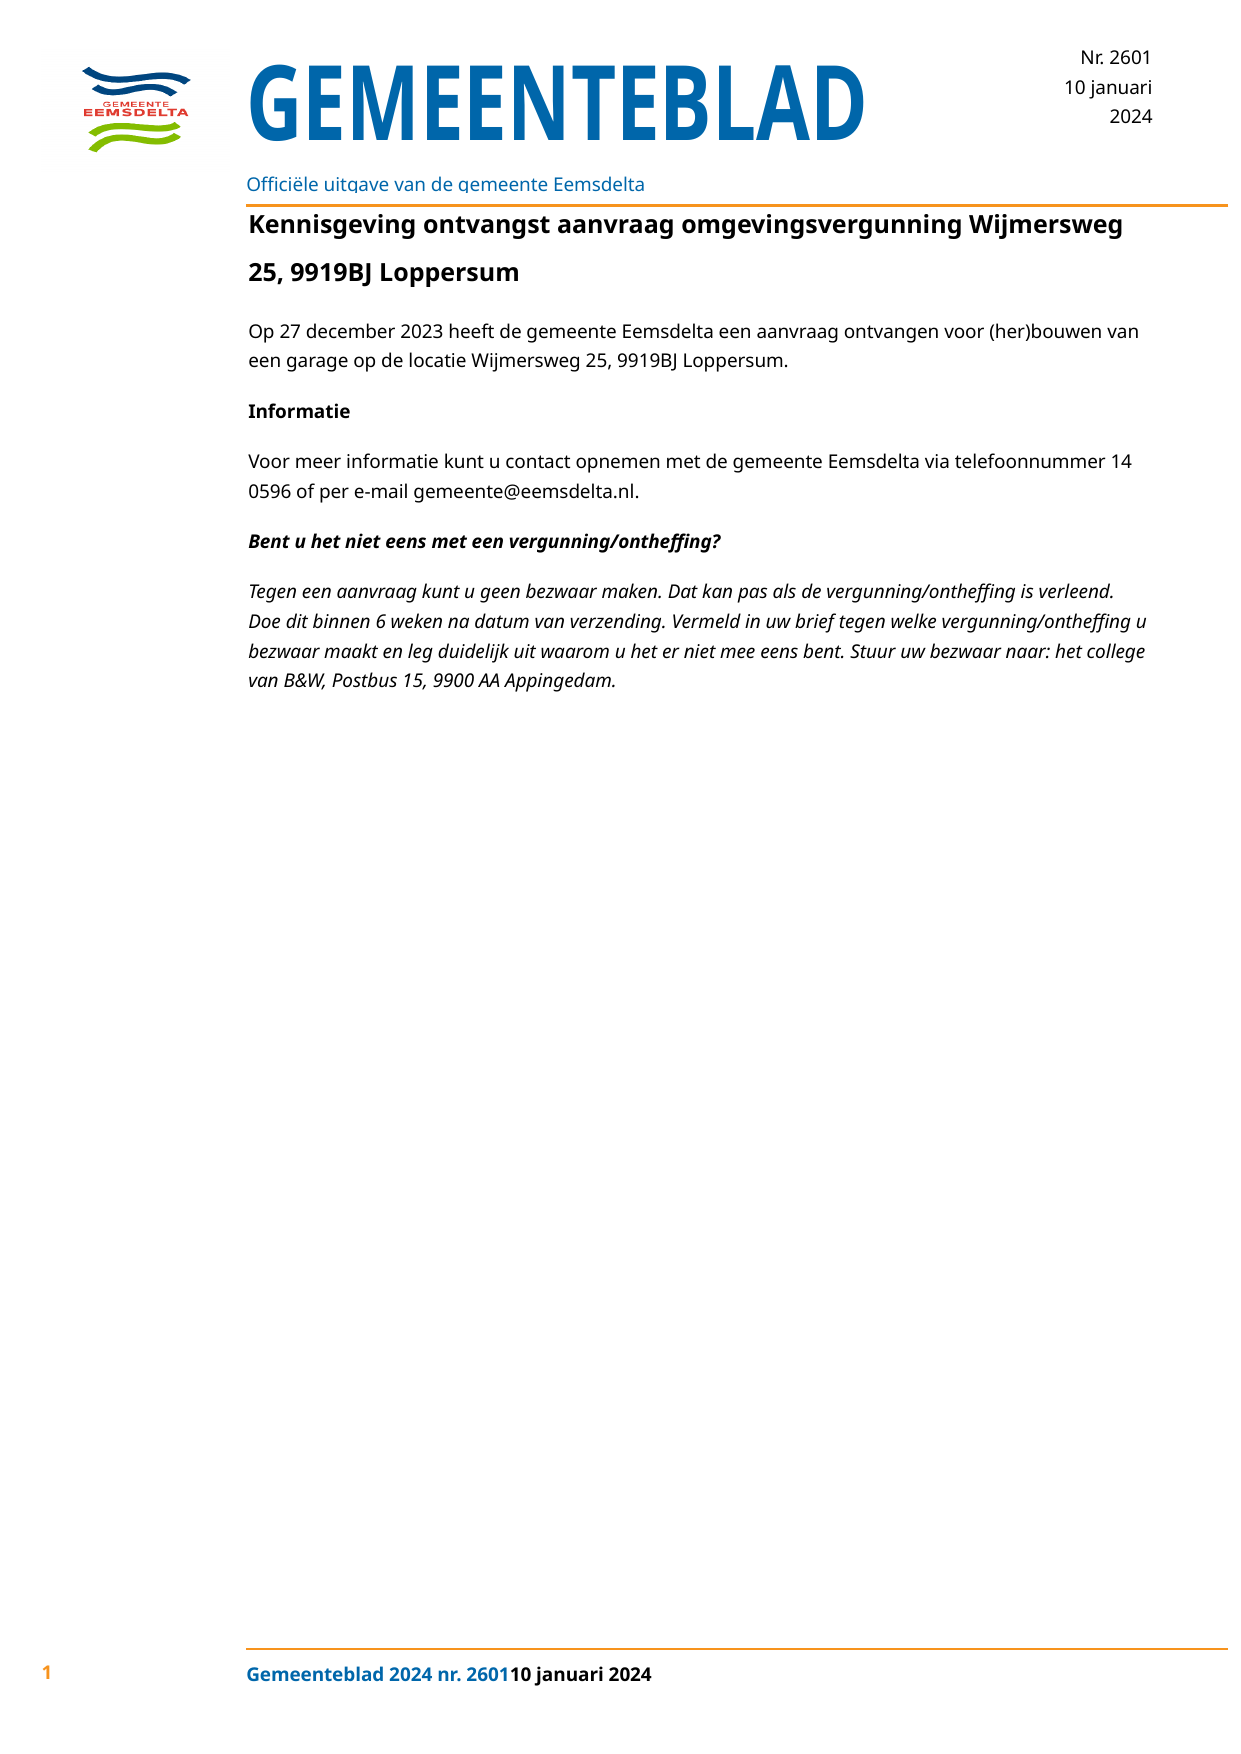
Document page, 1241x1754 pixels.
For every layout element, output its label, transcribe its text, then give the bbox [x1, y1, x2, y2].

text Tegen een aanvraag kunt u geen bezwaar maken. Dat kan pas als de vergunning/ontheffing is verleend. Doe dit binnen 6 weken na datum van verzending. Vermeld in uw brief tegen welke vergunning/ontheffing u bezwaar maakt en leg duidelijk uit waarom u het er niet mee eens bent. Stuur uw bezwaar naar: het college van B&W, Postbus 15, 9900 AA Appingedam. [248, 579, 1152, 693]
text Kennisgeving ontvangst aanvraag omgevingsvergunning Wijmersweg 25, 9919BJ Loppersum [248, 207, 1152, 288]
text Voor meer informatie kunt u contact opnemen met de gemeente Eemsdelta via telefoonnummer 14 0596 of per e-mail gemeente@eemsdelta.nl. [248, 448, 1152, 504]
text Bent u het niet eens met een vergunning/ontheffing? [248, 528, 1152, 554]
text Informatie [248, 398, 1152, 424]
text Op 27 december 2023 heeft de gemeente Eemsdelta een aanvraag ontvangen voor (her)bouwen van een garage op de locatie Wijmersweg 25, 9919BJ Loppersum. [248, 318, 1152, 373]
picture [41, 47, 231, 172]
